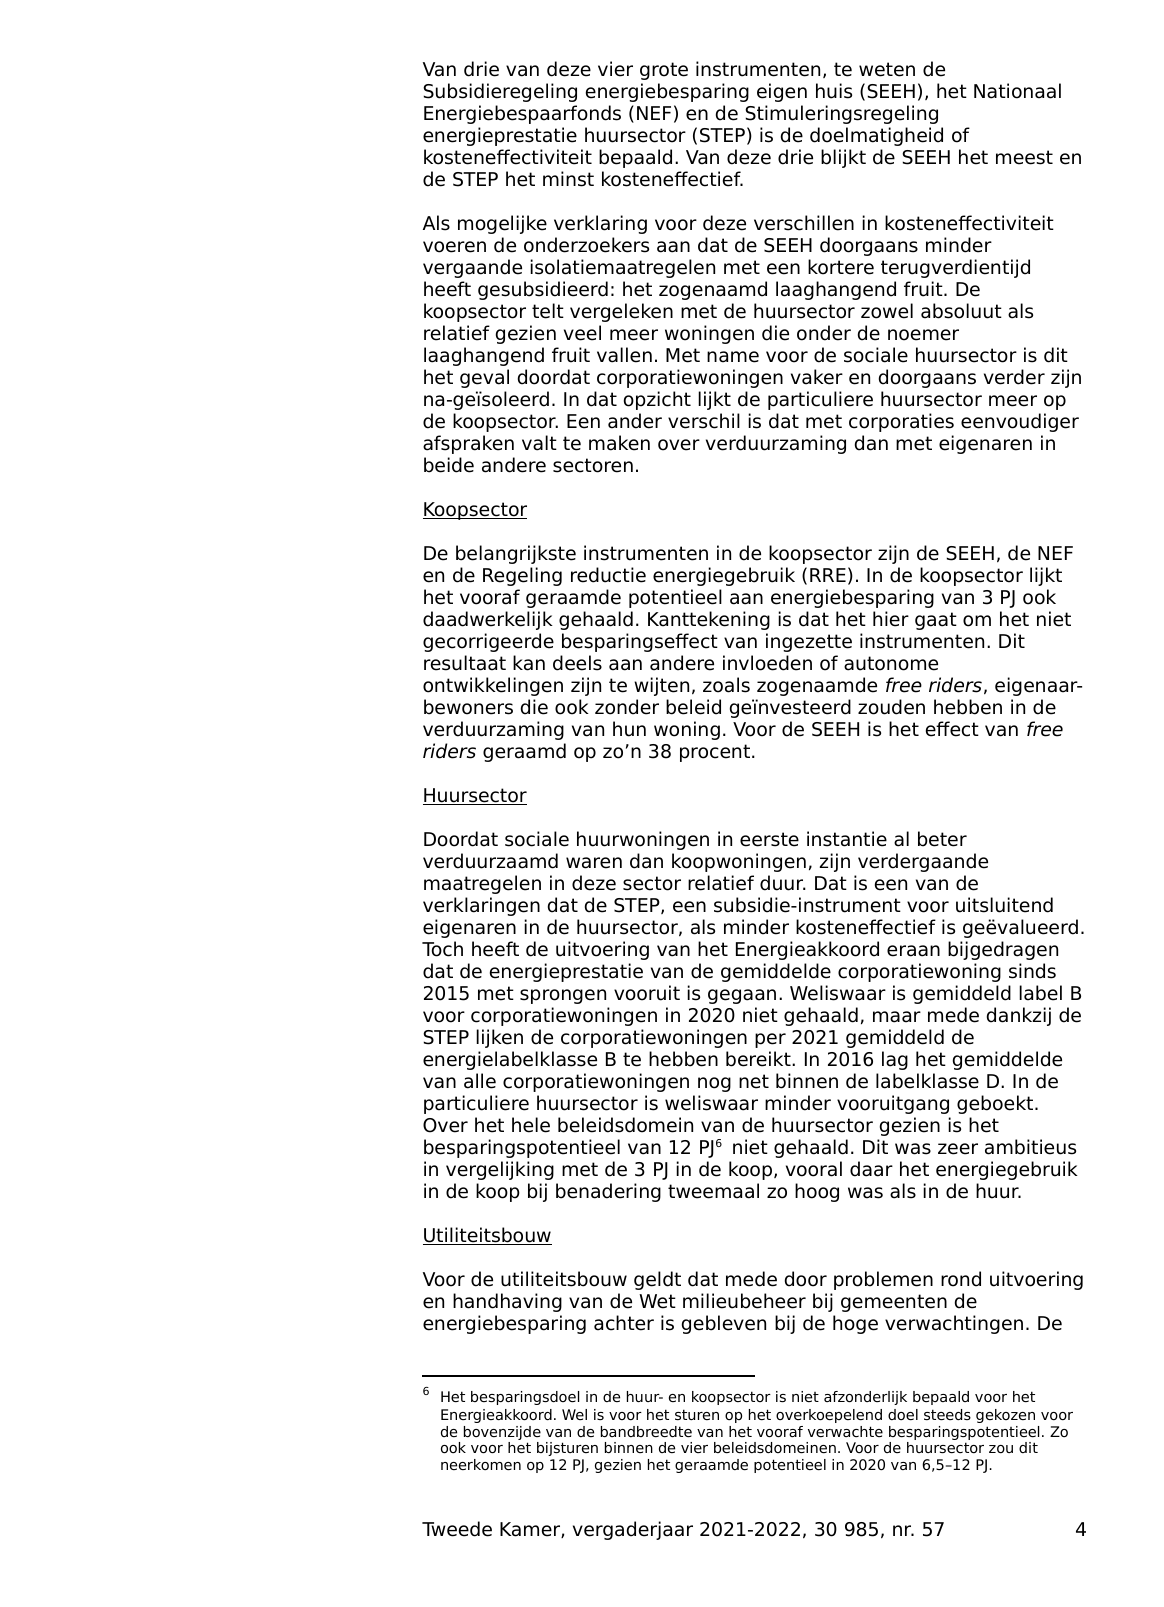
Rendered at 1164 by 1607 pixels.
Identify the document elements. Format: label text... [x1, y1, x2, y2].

text Als mogelijke verklaring voor deze verschillen in kosteneffectiviteit voeren de onderzoekers aan dat de SEEH doorgaans minder vergaande isolatiemaatregelen met een kortere terugverdientijd heeft gesubsidieerd: het zogenaamd laaghangend fruit. De koopsector telt vergeleken met de huursector zowel absoluut als relatief gezien veel meer woningen die onder de noemer laaghangend fruit vallen. Met name voor de sociale huursector is dit het geval doordat corporatiewoningen vaker en doorgaans verder zijn na-geïsoleerd. In dat opzicht lijkt de particuliere huursector meer op de koopsector. Een ander verschil is dat met corporaties eenvoudiger afspraken valt te maken over verduurzaming dan met eigenaren in beide andere sectoren. [422, 213, 1087, 477]
text De belangrijkste instrumenten in de koopsector zijn de SEEH, de NEF en de Regeling reductie energiegebruik (RRE). In de koopsector lijkt het vooraf geraamde potentieel aan energiebesparing van 3 PJ ook daadwerkelijk gehaald. Kanttekening is dat het hier gaat om het niet gecorrigeerde besparingseffect van ingezette instrumenten. Dit resultaat kan deels aan andere invloeden of autonome ontwikkelingen zijn te wijten, zoals zogenaamde free riders, eigenaar-bewoners die ook zonder beleid geïnvesteerd zouden hebben in de verduurzaming van hun woning. Voor de SEEH is het effect van free riders geraamd op zo’n 38 procent. [422, 543, 1087, 763]
text Doordat sociale huurwoningen in eerste instantie al beter verduurzaamd waren dan koopwoningen, zijn verdergaande maatregelen in deze sector relatief duur. Dat is een van de verklaringen dat de STEP, een subsidie-instrument voor uitsluitend eigenaren in de huursector, als minder kosteneffectief is geëvalueerd. Toch heeft de uitvoering van het Energieakkoord eraan bijgedragen dat de energieprestatie van de gemiddelde corporatiewoning sinds 2015 met sprongen vooruit is gegaan. Weliswaar is gemiddeld label B voor corporatiewoningen in 2020 niet gehaald, maar mede dankzij de STEP lijken de corporatiewoningen per 2021 gemiddeld de energielabelklasse B te hebben bereikt. In 2016 lag het gemiddelde van alle corporatiewoningen nog net binnen de labelklasse D. In de particuliere huursector is weliswaar minder vooruitgang geboekt. Over het hele beleidsdomein van de huursector gezien is het besparingspotentieel van 12 PJ niet gehaald. Dit was zeer ambitieus in vergelijking met de 3 PJ in de koop, vooral daar het energiegebruik in de koop bij benadering tweemaal zo hoog was als in de huur. [422, 829, 1087, 1203]
text Het besparingsdoel in de huur- en koopsector is niet afzonderlijk bepaald voor het Energieakkoord. Wel is voor het sturen op het overkoepelend doel steeds gekozen voor de bovenzijde van de bandbreedte van het vooraf verwachte besparingspotentieel. Zo ook voor het bijsturen binnen de vier beleidsdomeinen. Voor de huursector zou dit neerkomen op 12 PJ, gezien het geraamde potentieel in 2020 van 6,5–12 PJ. [422, 1385, 1087, 1474]
subtitle Koopsector [422, 499, 1087, 521]
subtitle Utiliteitsbouw [422, 1225, 1087, 1247]
text Van drie van deze vier grote instrumenten, te weten de Subsidieregeling energiebesparing eigen huis (SEEH), het Nationaal Energiebespaarfonds (NEF) en de Stimuleringsregeling energieprestatie huursector (STEP) is de doelmatigheid of kosteneffectiviteit bepaald. Van deze drie blijkt de SEEH het meest en de STEP het minst kosteneffectief. [422, 59, 1087, 191]
subtitle Huursector [422, 785, 1087, 807]
text Voor de utiliteitsbouw geldt dat mede door problemen rond uitvoering en handhaving van de Wet milieubeheer bij gemeenten de energiebesparing achter is gebleven bij de hoge verwachtingen. De [422, 1269, 1087, 1335]
